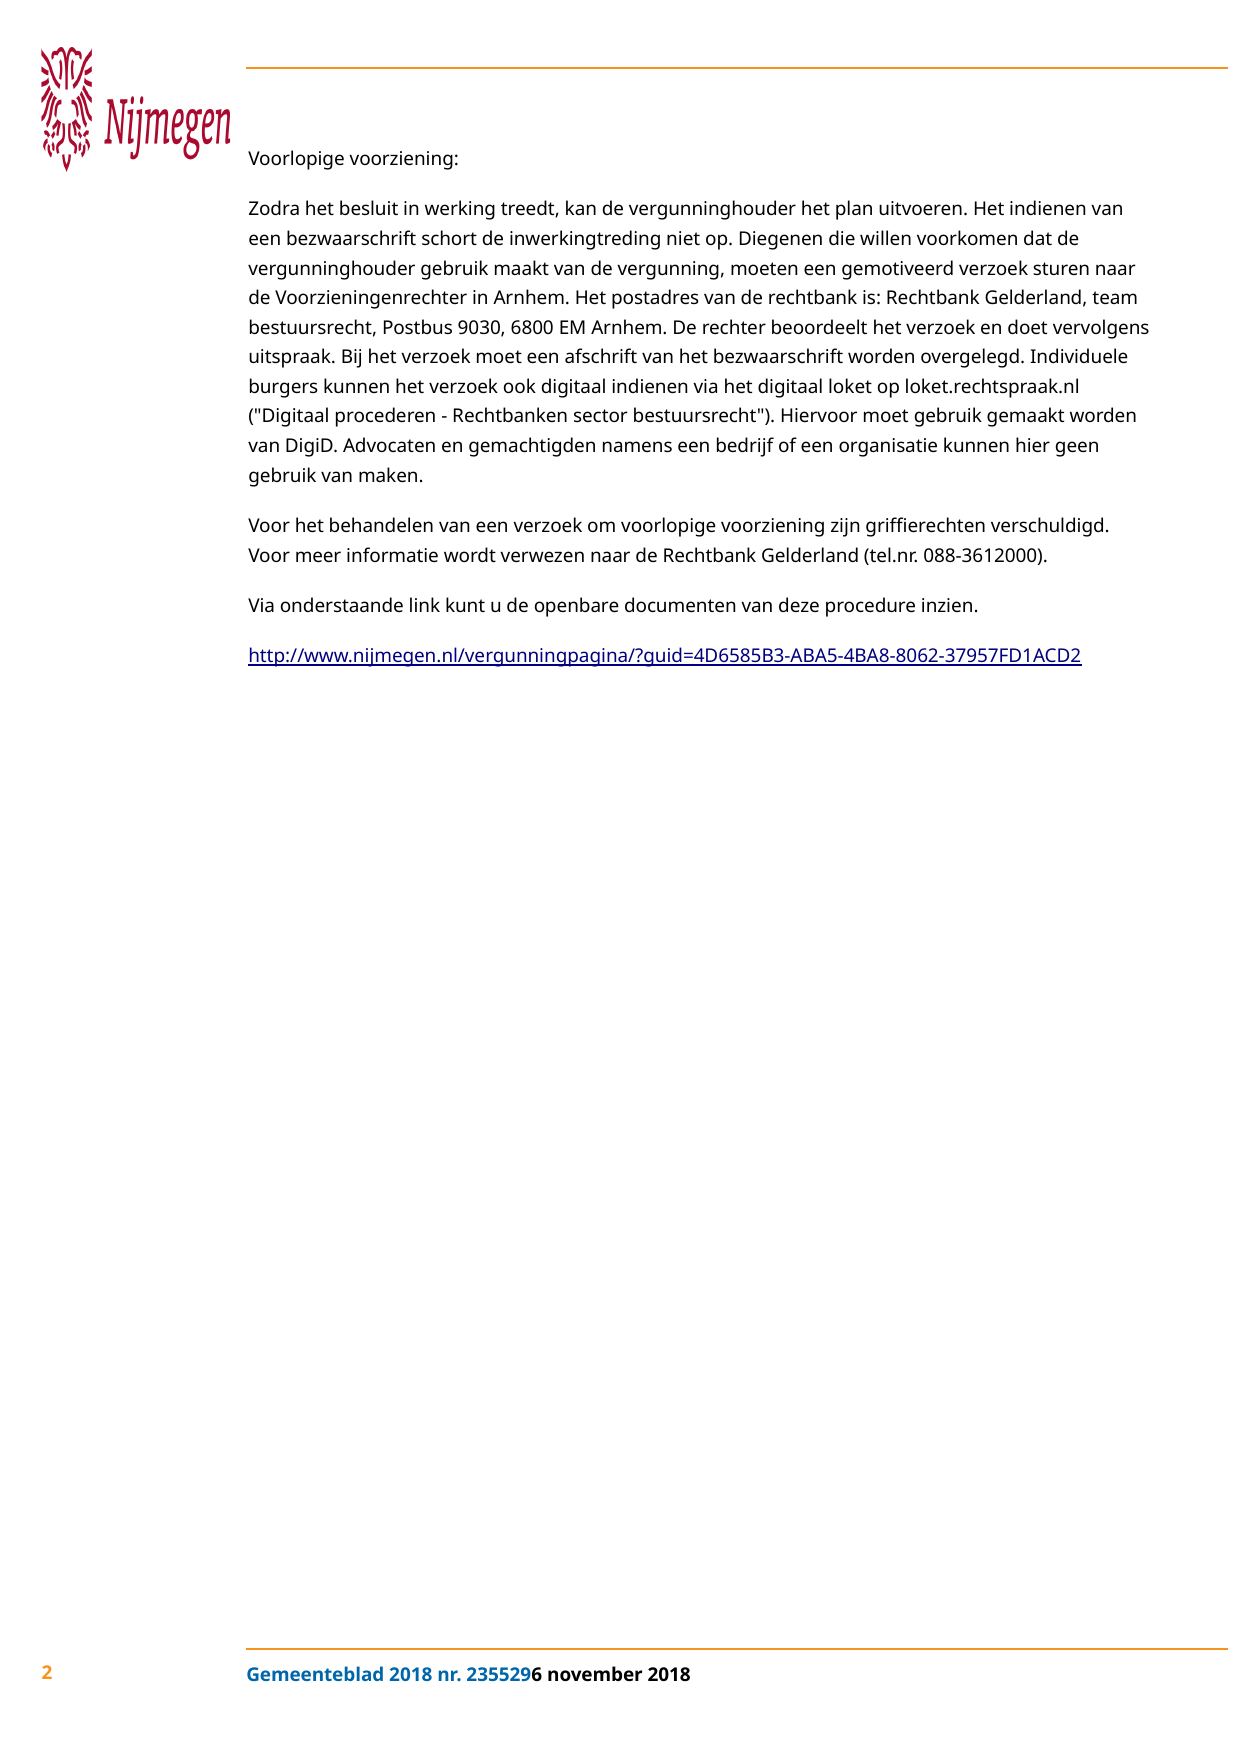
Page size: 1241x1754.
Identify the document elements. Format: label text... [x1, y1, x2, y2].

picture [41, 47, 231, 172]
text Voorlopige voorziening: [248, 145, 1152, 171]
text http://www.nijmegen.nl/vergunningpagina/?guid=4D6585B3-ABA5-4BA8-8062-37957FD1ACD2 [248, 643, 1152, 668]
text Voor het behandelen van een verzoek om voorlopige voorziening zijn griffierechten verschuldigd. Voor meer informatie wordt verwezen naar de Rechtbank Gelderland (tel.nr. 088-3612000). [248, 512, 1152, 568]
text Via onderstaande link kunt u de openbare documenten van deze procedure inzien. [248, 592, 1152, 618]
text Zodra het besluit in werking treedt, kan de vergunninghouder het plan uitvoeren. Het indienen van een bezwaarschrift schort de inwerkingtreding niet op. Diegenen die willen voorkomen dat de vergunninghouder gebruik maakt van de vergunning, moeten een gemotiveerd verzoek sturen naar de Voorzieningenrechter in Arnhem. Het postadres van de rechtbank is: Rechtbank Gelderland, team bestuursrecht, Postbus 9030, 6800 EM Arnhem. De rechter beoordeelt het verzoek en doet vervolgens uitspraak. Bij het verzoek moet een afschrift van het bezwaarschrift worden overgelegd. Individuele burgers kunnen het verzoek ook digitaal indienen via het digitaal loket op loket.rechtspraak.nl ("Digitaal procederen - Rechtbanken sector bestuursrecht"). Hiervoor moet gebruik gemaakt worden van DigiD. Advocaten en gemachtigden namens een bedrijf of een organisatie kunnen hier geen gebruik van maken. [248, 196, 1152, 488]
